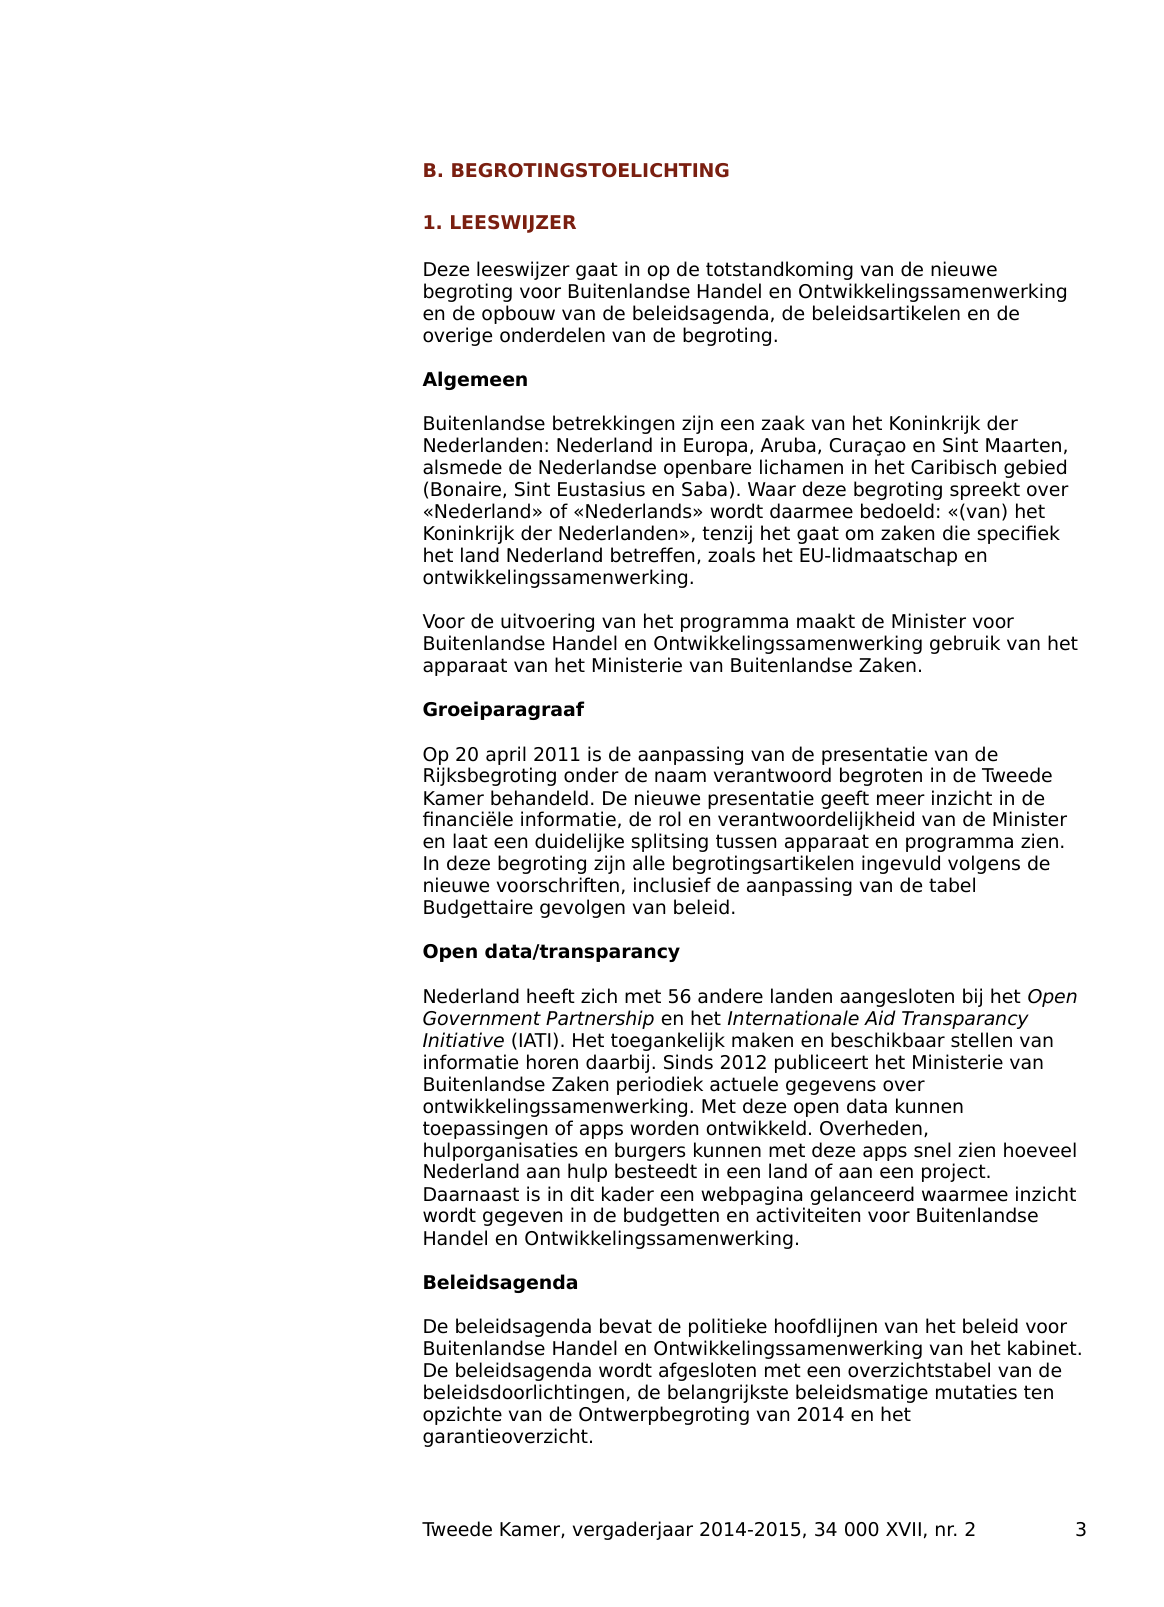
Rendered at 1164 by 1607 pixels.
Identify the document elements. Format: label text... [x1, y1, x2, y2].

text Nederland heeft zich met 56 andere landen aangesloten bij het Open Government Partnership en het Internationale Aid Transparancy Initiative (IATI). Het toegankelijk maken en beschikbaar stellen van informatie horen daarbij. Sinds 2012 publiceert het Ministerie van Buitenlandse Zaken periodiek actuele gegevens over ontwikkelingssamenwerking. Met deze open data kunnen toepassingen of apps worden ontwikkeld. Overheden, hulporganisaties en burgers kunnen met deze apps snel zien hoeveel Nederland aan hulp besteedt in een land of aan een project. Daarnaast is in dit kader een webpagina gelanceerd waarmee inzicht wordt gegeven in de budgetten en activiteiten voor Buitenlandse Handel en Ontwikkelingssamenwerking. [422, 986, 1087, 1249]
text Buitenlandse betrekkingen zijn een zaak van het Koninkrijk der Nederlanden: Nederland in Europa, Aruba, Curaçao en Sint Maarten, alsmede de Nederlandse openbare lichamen in het Caribisch gebied (Bonaire, Sint Eustasius en Saba). Waar deze begroting spreekt over «Nederland» of «Nederlands» wordt daarmee bedoeld: «(van) het Koninkrijk der Nederlanden», tenzij het gaat om zaken die specifiek het land Nederland betreffen, zoals het EU-lidmaatschap en ontwikkelingssamenwerking. [422, 413, 1087, 589]
subtitle Groeiparagraaf [422, 699, 1087, 721]
text Op 20 april 2011 is de aanpassing van de presentatie van de Rijksbegroting onder de naam verantwoord begroten in de Tweede Kamer behandeld. De nieuwe presentatie geeft meer inzicht in de financiële informatie, de rol en verantwoordelijkheid van de Minister en laat een duidelijke splitsing tussen apparaat en programma zien. In deze begroting zijn alle begrotingsartikelen ingevuld volgens de nieuwe voorschriften, inclusief de aanpassing van de tabel Budgettaire gevolgen van beleid. [422, 743, 1087, 919]
subtitle Open data/transparancy [422, 941, 1087, 963]
text Voor de uitvoering van het programma maakt de Minister voor Buitenlandse Handel en Ontwikkelingssamenwerking gebruik van het apparaat van het Ministerie van Buitenlandse Zaken. [422, 611, 1087, 677]
subtitle B. BEGROTINGSTOELICHTING [422, 160, 1087, 182]
text Deze leeswijzer gaat in op de totstandkoming van de nieuwe begroting voor Buitenlandse Handel en Ontwikkelingssamenwerking en de opbouw van de beleidsagenda, de beleidsartikelen en de overige onderdelen van de begroting. [422, 259, 1087, 347]
subtitle Beleidsagenda [422, 1272, 1087, 1293]
subtitle Algemeen [422, 369, 1087, 391]
text De beleidsagenda bevat de politieke hoofdlijnen van het beleid voor Buitenlandse Handel en Ontwikkelingssamenwerking van het kabinet. De beleidsagenda wordt afgesloten met een overzichtstabel van de beleidsdoorlichtingen, de belangrijkste beleidsmatige mutaties ten opzichte van de Ontwerpbegroting van 2014 en het garantieoverzicht. [422, 1316, 1087, 1448]
subtitle 1. LEESWIJZER [422, 212, 1087, 234]
